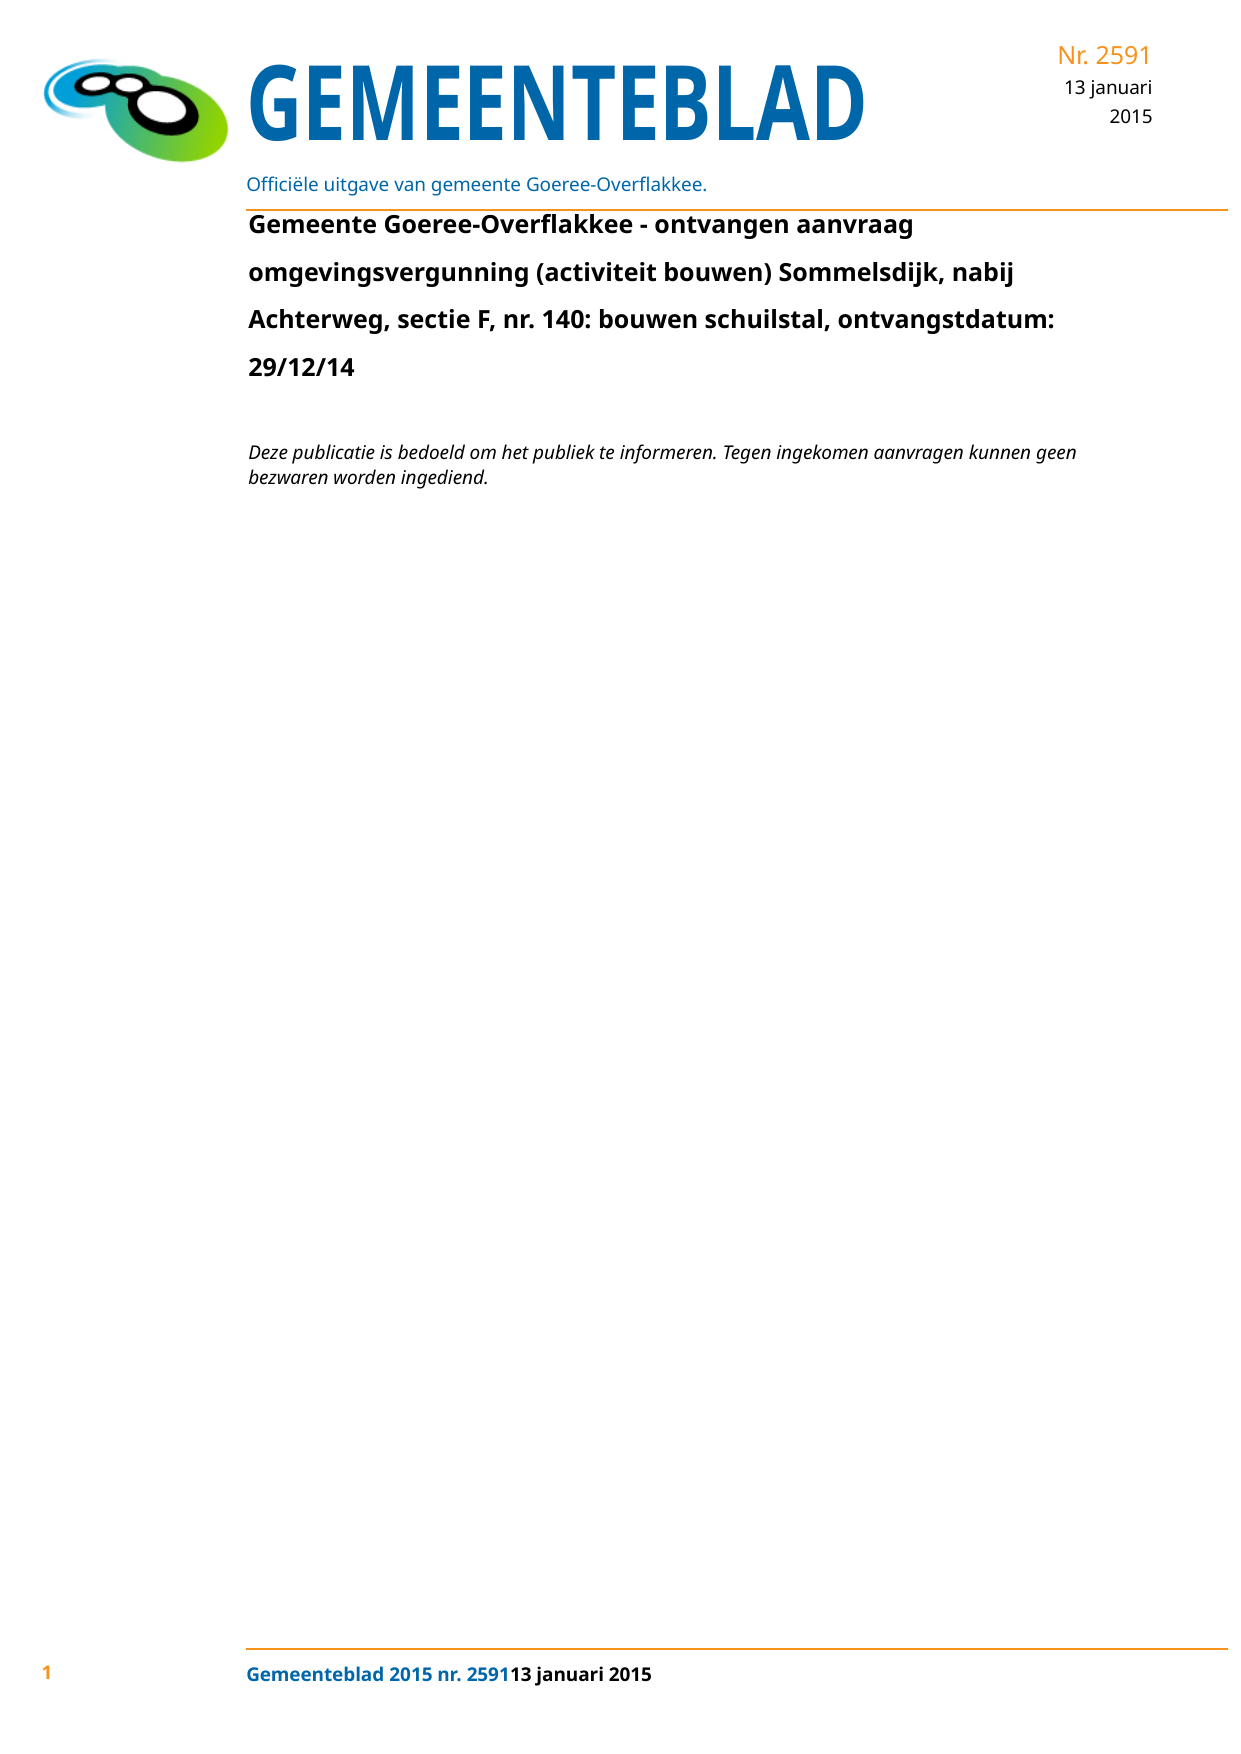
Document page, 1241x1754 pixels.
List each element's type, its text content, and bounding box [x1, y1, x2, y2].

picture [41, 47, 231, 172]
text Deze publicatie is bedoeld om het publiek te informeren. Tegen ingekomen aanvragen kunnen geen bezwaren worden ingediend. [248, 439, 1152, 490]
text Gemeente Goeree-Overflakkee - ontvangen aanvraag omgevingsvergunning (activiteit bouwen) Sommelsdijk, nabij Achterweg, sectie F, nr. 140: bouwen schuilstal, ontvangstdatum: 29/12/14 [248, 211, 1152, 384]
